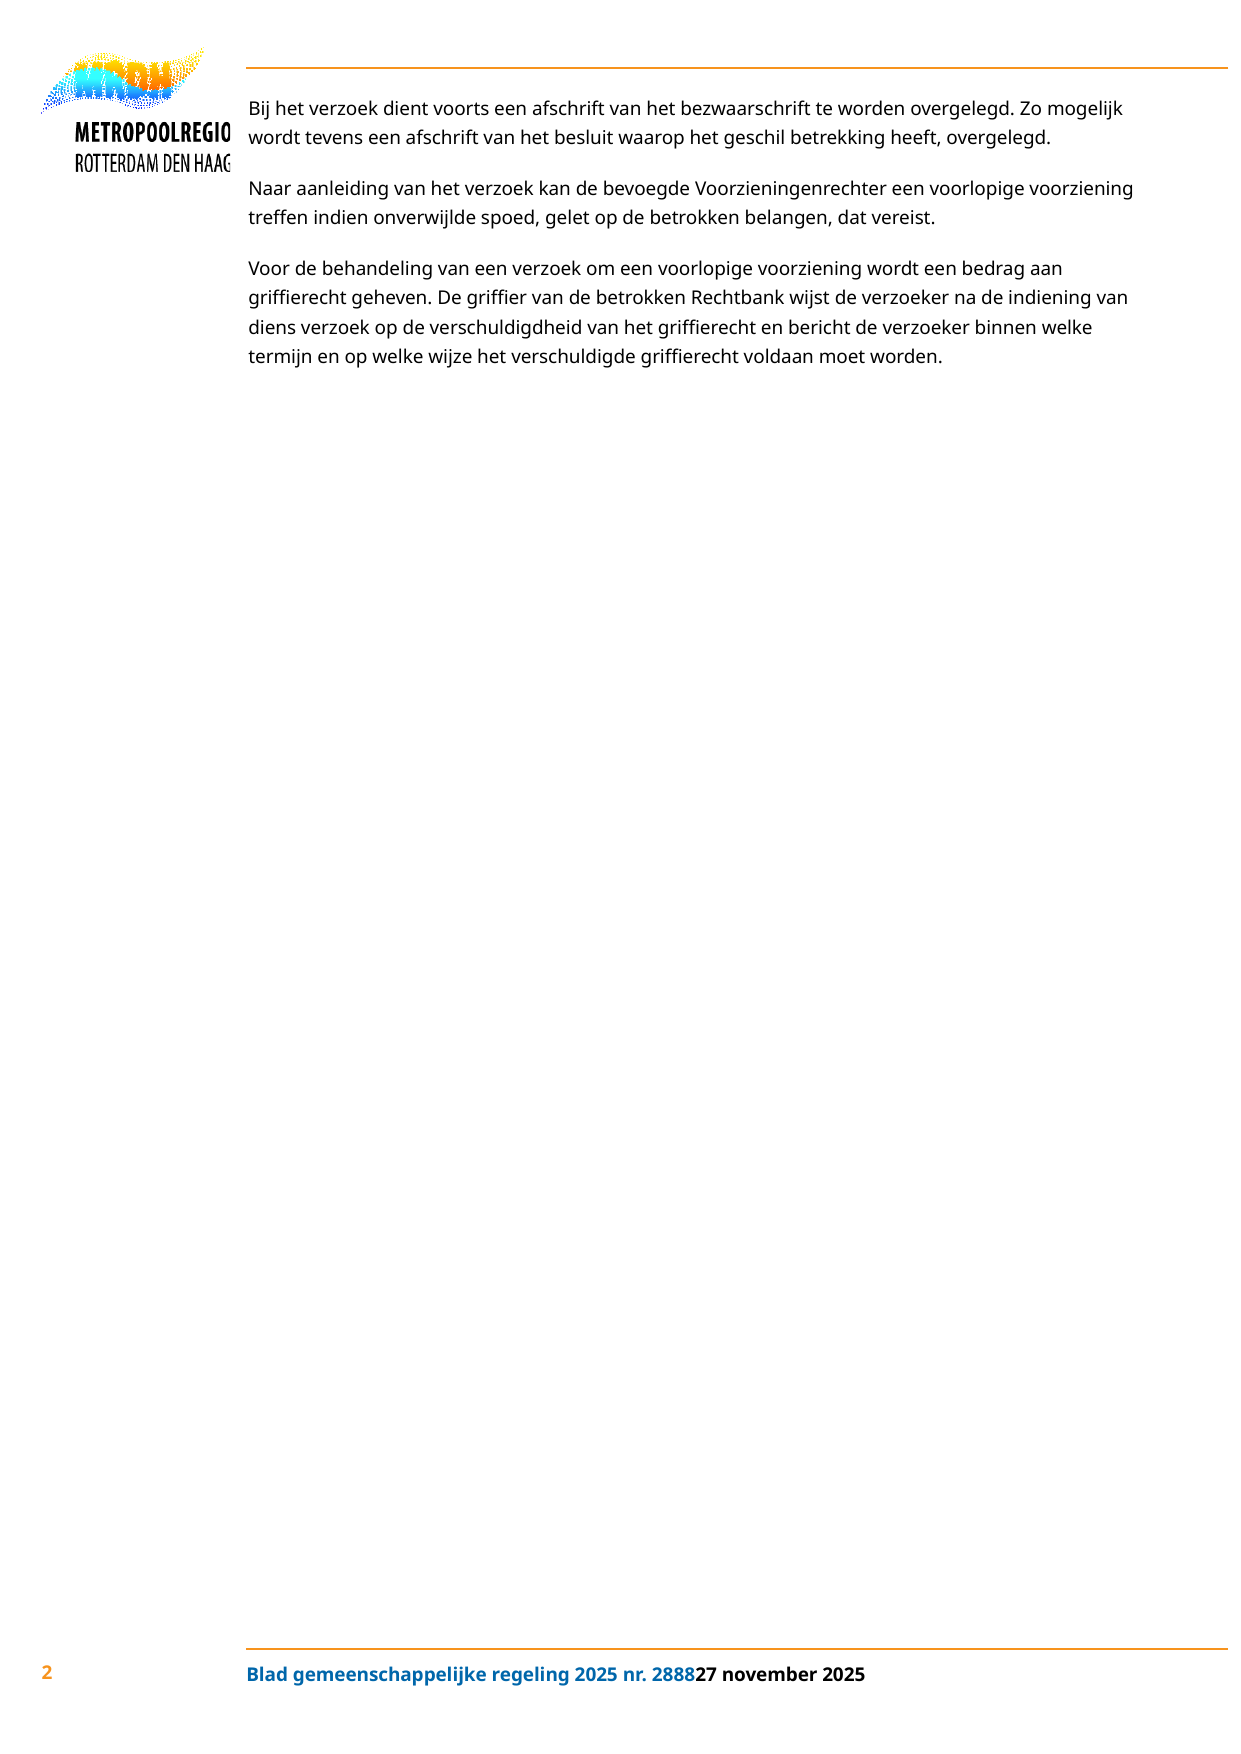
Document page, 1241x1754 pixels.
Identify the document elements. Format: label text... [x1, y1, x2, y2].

text Naar aanleiding van het verzoek kan de bevoegde Voorzieningenrechter een voorlopige voorziening treffen indien onverwijlde spoed, gelet op de betrokken belangen, dat vereist. [248, 175, 1152, 230]
text Voor de behandeling van een verzoek om een voorlopige voorziening wordt een bedrag aan griffierecht geheven. De griffier van de betrokken Rechtbank wijst de verzoeker na de indiening van diens verzoek op de verschuldigdheid van het griffierecht en bericht de verzoeker binnen welke termijn en op welke wijze het verschuldigde griffierecht voldaan moet worden. [248, 255, 1152, 369]
text Bij het verzoek dient voorts een afschrift van het bezwaarschrift te worden overgelegd. Zo mogelijk wordt tevens een afschrift van het besluit waarop het geschil betrekking heeft, overgelegd. [248, 95, 1152, 150]
picture [41, 47, 231, 172]
